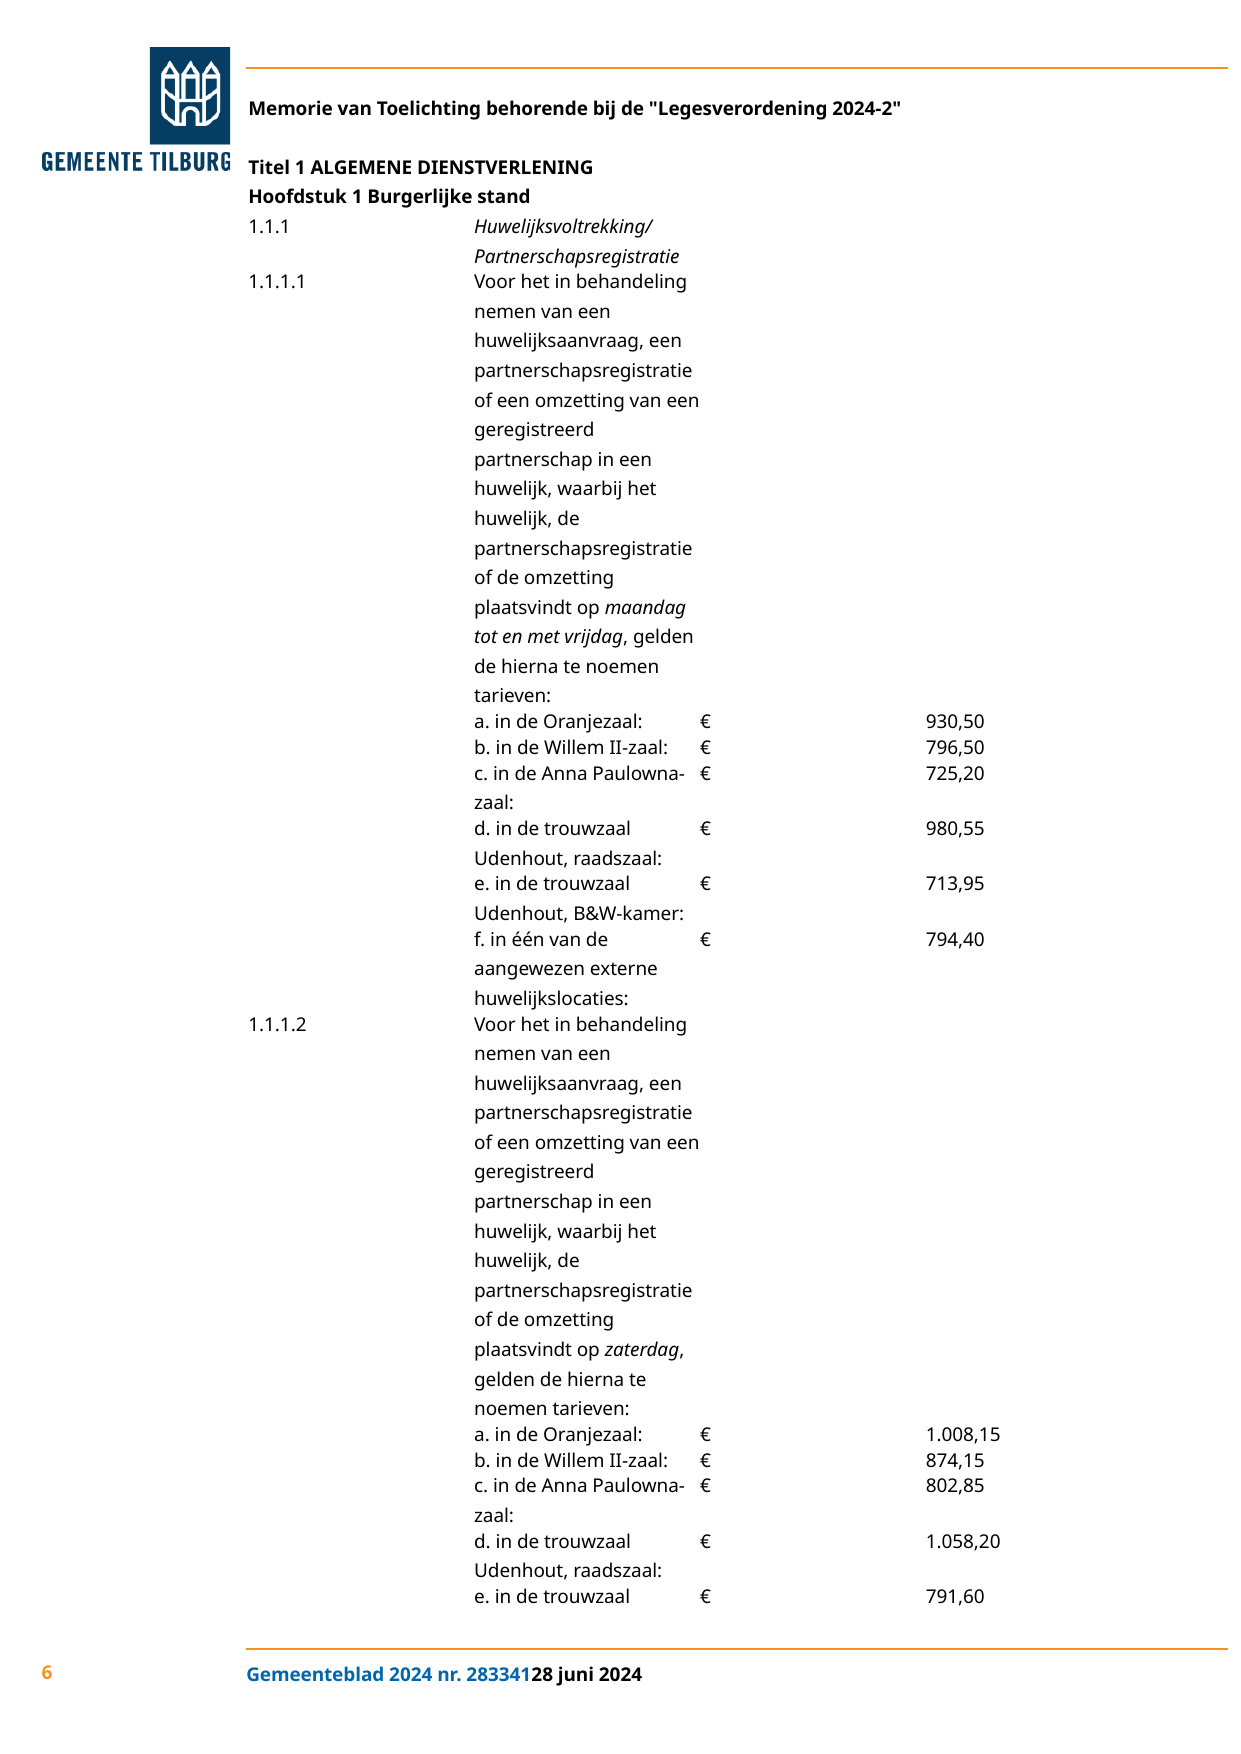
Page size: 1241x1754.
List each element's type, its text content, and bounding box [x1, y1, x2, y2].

text Hoofdstuk 1 Burgerlijke stand [248, 183, 1152, 209]
table_cell 874,15 [926, 1447, 1152, 1472]
table_cell a. in de Oranjezaal: [474, 1421, 700, 1447]
table_cell 713,95 [926, 871, 1152, 926]
table_cell d. in de trouwzaal Udenhout, raadszaal: [474, 815, 700, 871]
table_cell 1.1.1.1 [248, 269, 474, 1011]
table_cell [700, 1011, 926, 1421]
table_cell € [700, 734, 926, 760]
text Memorie van Toelichting behorende bij de "Legesverordening 2024-2" [248, 95, 1152, 121]
table_cell Voor het in behandeling nemen van een huwelijksaanvraag, een partnerschapsregistratie of een omzetting van een geregistreerd partnerschap in een huwelijk, waarbij het huwelijk, de partnerschapsregistratie of de omzetting plaatsvindt op maandag tot en met vrijdag, gelden de hierna te noemen tarieven: [474, 269, 700, 708]
table_cell c. in de Anna Paulowna-zaal: [474, 1473, 700, 1528]
table_cell 930,50 [926, 709, 1152, 734]
table_header 1.1.1 [248, 213, 474, 268]
table_header [700, 213, 926, 708]
table_cell [926, 1011, 1152, 1421]
table_cell € [700, 871, 926, 926]
table_cell 794,40 [926, 926, 1152, 1011]
text Titel 1 ALGEMENE DIENSTVERLENING [248, 154, 1152, 180]
table_cell 791,60 [926, 1583, 1152, 1609]
table_cell b. in de Willem II-zaal: [474, 734, 700, 760]
table_cell a. in de Oranjezaal: [474, 709, 700, 734]
table_cell € [700, 926, 926, 1011]
table_cell Voor het in behandeling nemen van een huwelijksaanvraag, een partnerschapsregistratie of een omzetting van een geregistreerd partnerschap in een huwelijk, waarbij het huwelijk, de partnerschapsregistratie of de omzetting plaatsvindt op zaterdag, gelden de hierna te noemen tarieven: [474, 1011, 700, 1421]
table_cell b. in de Willem II-zaal: [474, 1447, 700, 1472]
table_cell c. in de Anna Paulowna-zaal: [474, 760, 700, 815]
table_cell € [700, 1583, 926, 1609]
table_cell € [700, 1473, 926, 1528]
table_cell d. in de trouwzaal Udenhout, raadszaal: [474, 1528, 700, 1583]
table_cell 980,55 [926, 815, 1152, 871]
table_header Huwelijksvoltrekking/Partnerschapsregistratie [474, 213, 700, 268]
table_cell € [700, 760, 926, 815]
table_cell 725,20 [926, 760, 1152, 815]
table_cell € [700, 709, 926, 734]
table_cell € [700, 1421, 926, 1447]
table_cell 1.1.1.2 [248, 1011, 474, 1609]
table_cell € [700, 1528, 926, 1583]
table_cell 802,85 [926, 1473, 1152, 1528]
table_cell € [700, 1447, 926, 1472]
table_cell f. in één van de aangewezen externe huwelijkslocaties: [474, 926, 700, 1011]
table_cell e. in de trouwzaal [474, 1583, 700, 1609]
picture [41, 47, 231, 172]
table_cell € [700, 815, 926, 871]
table_header [926, 213, 1152, 708]
table_cell 1.058,20 [926, 1528, 1152, 1583]
table_cell e. in de trouwzaal Udenhout, B&W-kamer: [474, 871, 700, 926]
table_cell 1.008,15 [926, 1421, 1152, 1447]
table_cell 796,50 [926, 734, 1152, 760]
